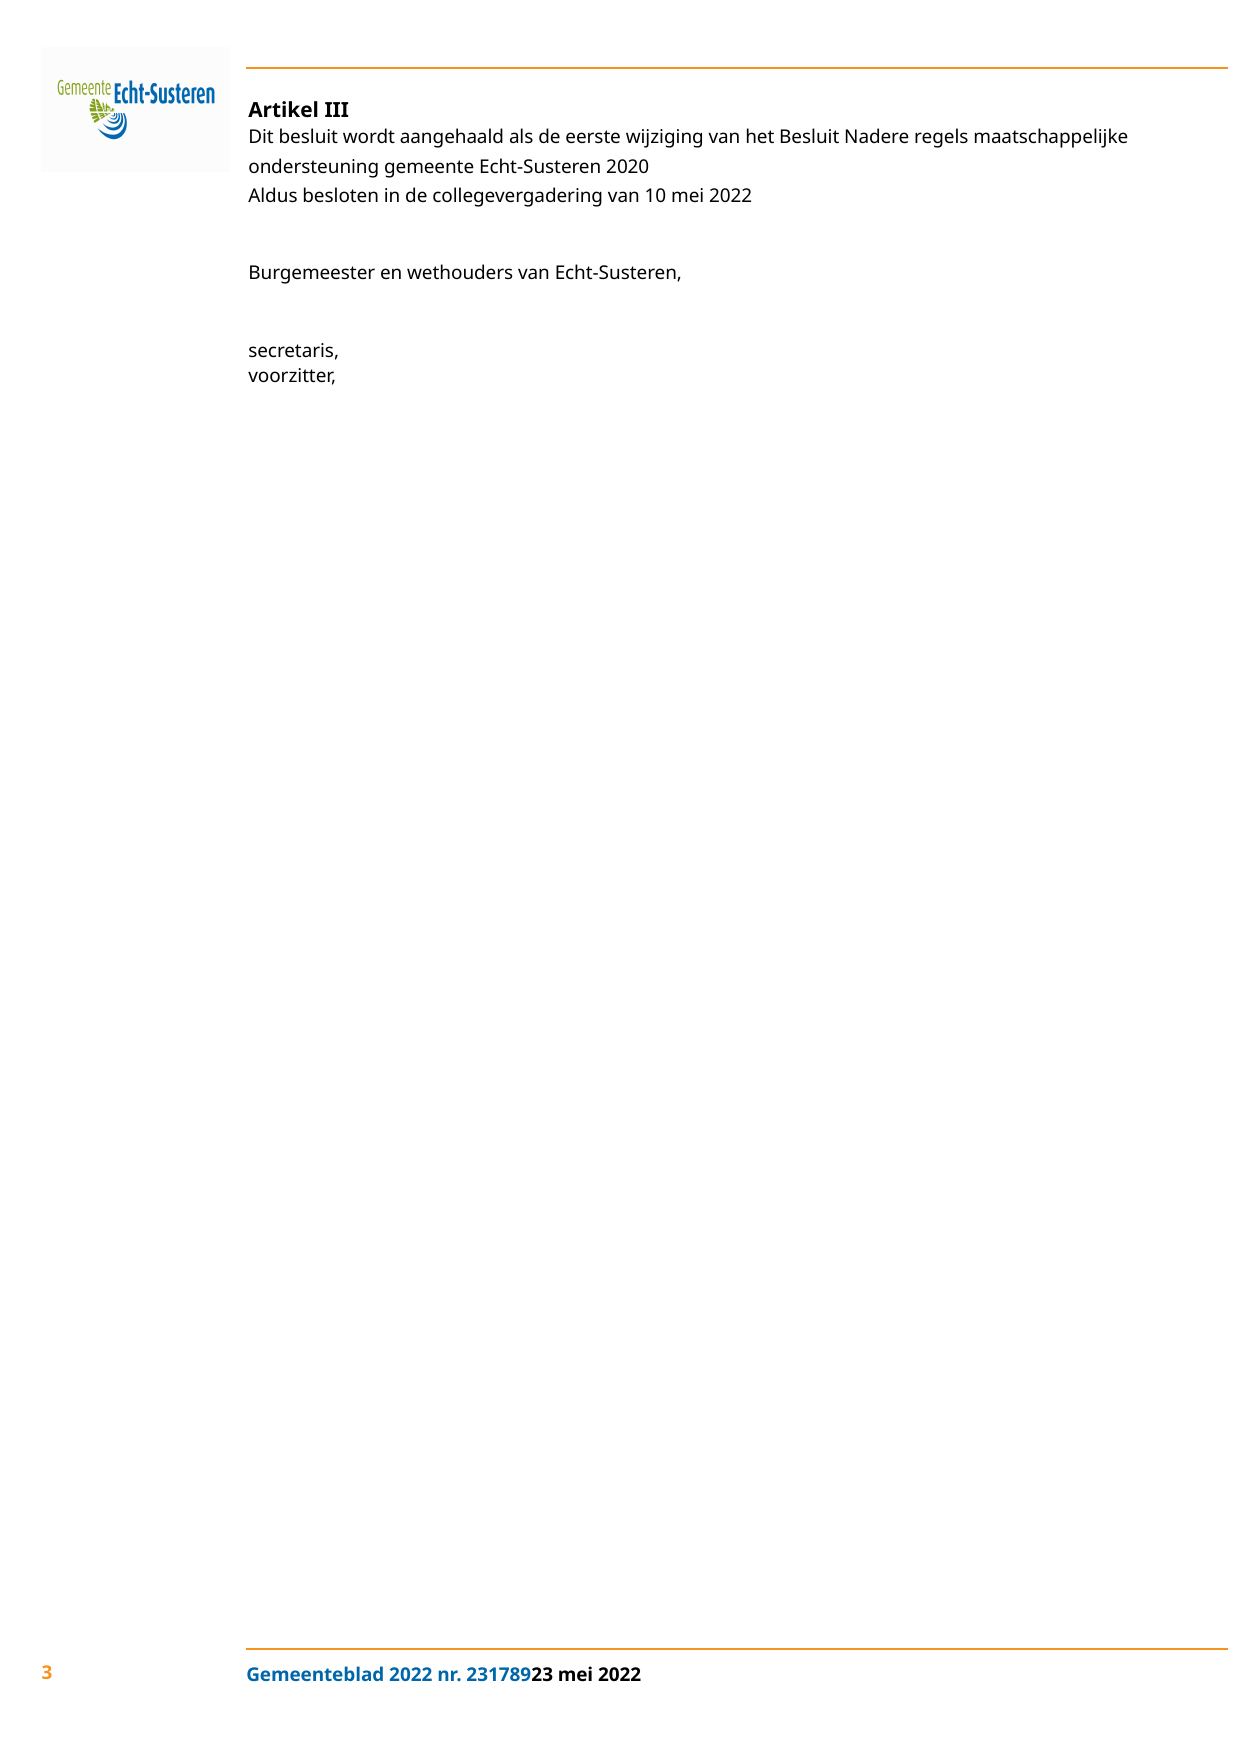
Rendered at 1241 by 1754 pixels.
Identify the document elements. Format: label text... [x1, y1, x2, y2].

picture [41, 47, 231, 172]
text Dit besluit wordt aangehaald als de eerste wijziging van het Besluit Nadere regels maatschappelijke ondersteuning gemeente Echt-Susteren 2020 [248, 123, 1152, 178]
text Burgemeester en wethouders van Echt-Susteren, [248, 259, 1152, 285]
text secretaris, [248, 337, 1152, 362]
text voorzitter, [248, 362, 1152, 388]
text Aldus besloten in de collegevergadering van 10 mei 2022 [248, 182, 1152, 208]
text Artikel III [248, 95, 1152, 123]
